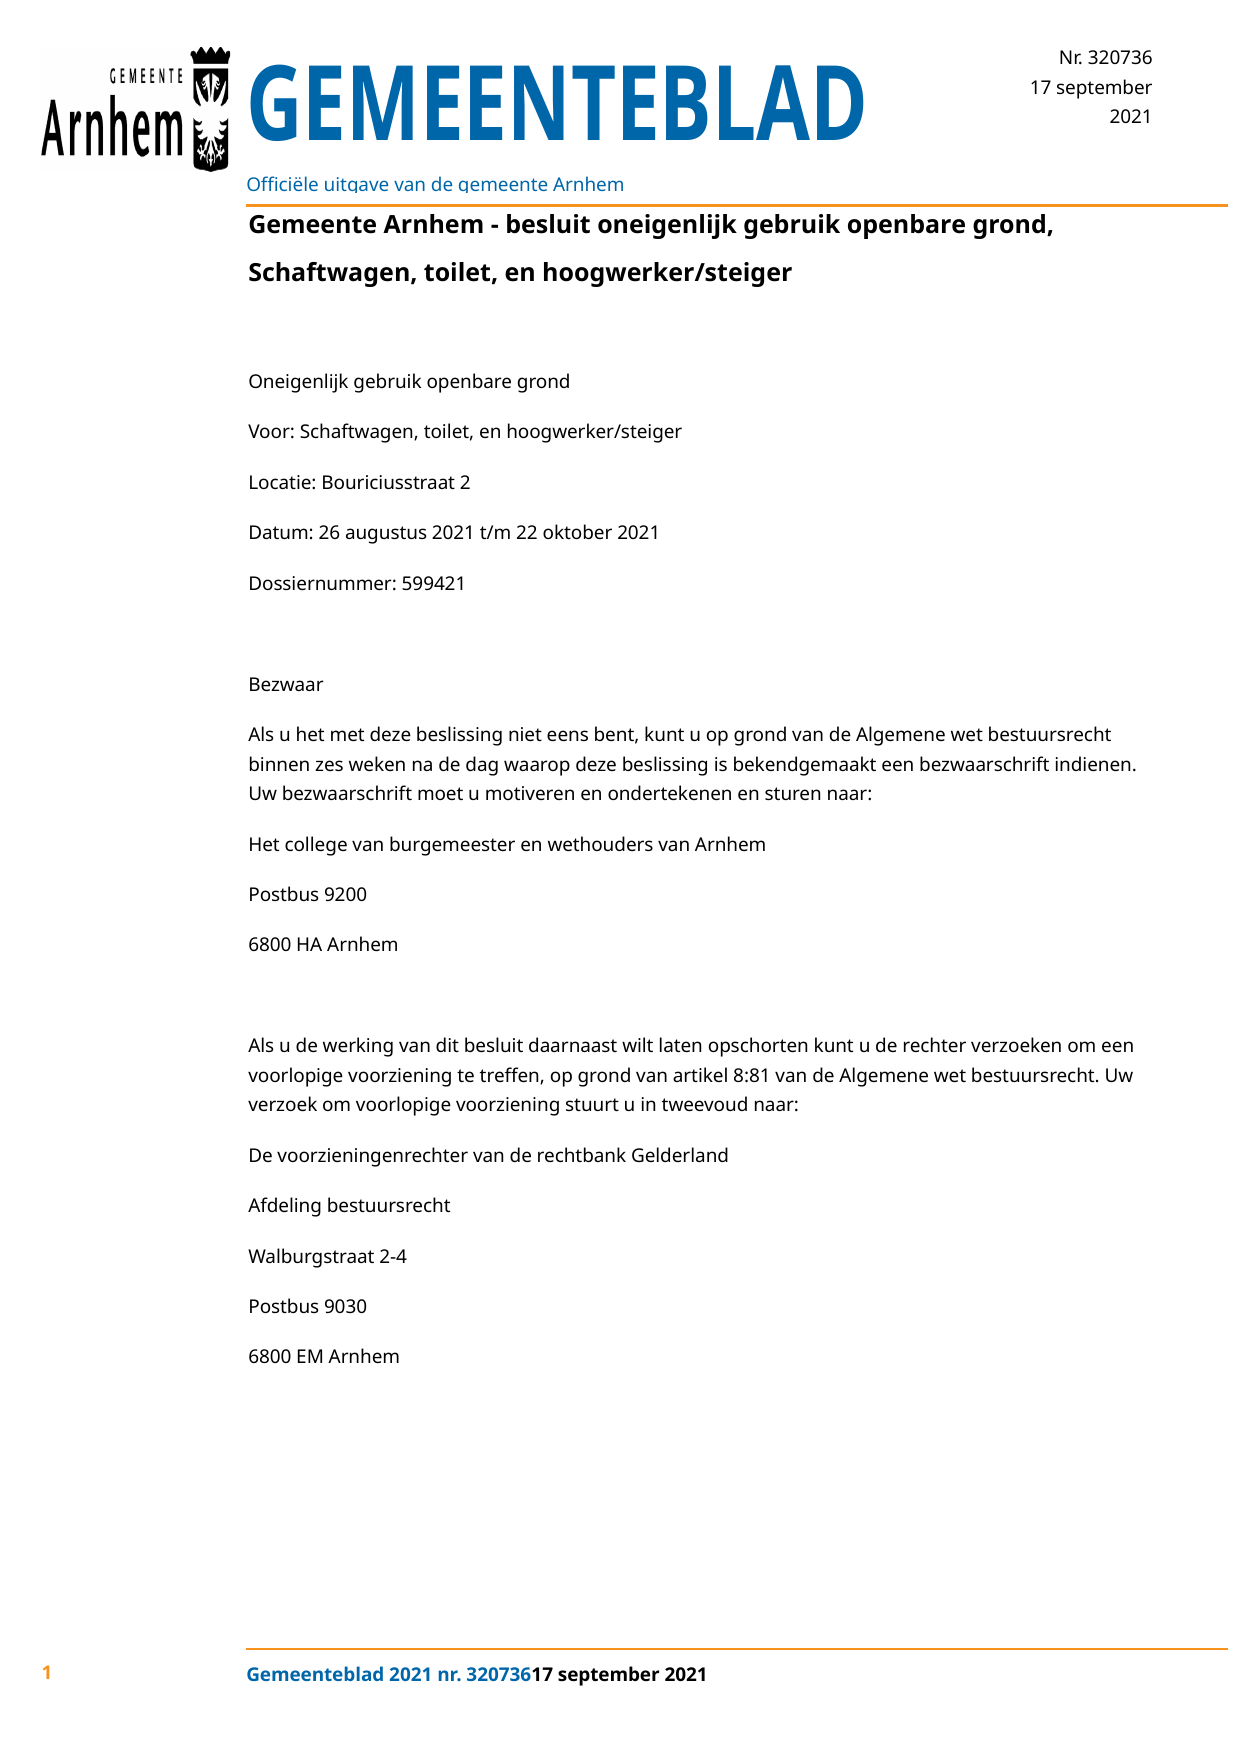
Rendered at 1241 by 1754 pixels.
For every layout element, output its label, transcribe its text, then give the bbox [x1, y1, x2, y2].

text Locatie: Bouriciusstraat 2 [248, 469, 1152, 495]
text Postbus 9200 [248, 881, 1152, 907]
text De voorzieningenrechter van de rechtbank Gelderland [248, 1142, 1152, 1168]
text Bezwaar [248, 671, 1152, 697]
text Postbus 9030 [248, 1293, 1152, 1319]
text Gemeente Arnhem - besluit oneigenlijk gebruik openbare grond, Schaftwagen, toilet, en hoogwerker/steiger [248, 207, 1152, 288]
text Voor: Schaftwagen, toilet, en hoogwerker/steiger [248, 419, 1152, 444]
text Als u het met deze beslissing niet eens bent, kunt u op grond van de Algemene wet bestuursrecht binnen zes weken na de dag waarop deze beslissing is bekendgemaakt een bezwaarschrift indienen. Uw bezwaarschrift moet u motiveren en ondertekenen en sturen naar: [248, 721, 1152, 806]
text Walburgstraat 2-4 [248, 1243, 1152, 1269]
text Afdeling bestuursrecht [248, 1192, 1152, 1218]
text Als u de werking van dit besluit daarnaast wilt laten opschorten kunt u de rechter verzoeken om een voorlopige voorziening te treffen, op grond van artikel 8:81 van de Algemene wet bestuursrecht. Uw verzoek om voorlopige voorziening stuurt u in tweevoud naar: [248, 1032, 1152, 1117]
text Het college van burgemeester en wethouders van Arnhem [248, 831, 1152, 857]
text Oneigenlijk gebruik openbare grond [248, 368, 1152, 394]
text 6800 EM Arnhem [248, 1344, 1152, 1369]
text 6800 HA Arnhem [248, 932, 1152, 957]
text Dossiernummer: 599421 [248, 570, 1152, 596]
text Datum: 26 augustus 2021 t/m 22 oktober 2021 [248, 519, 1152, 545]
picture [41, 47, 231, 172]
